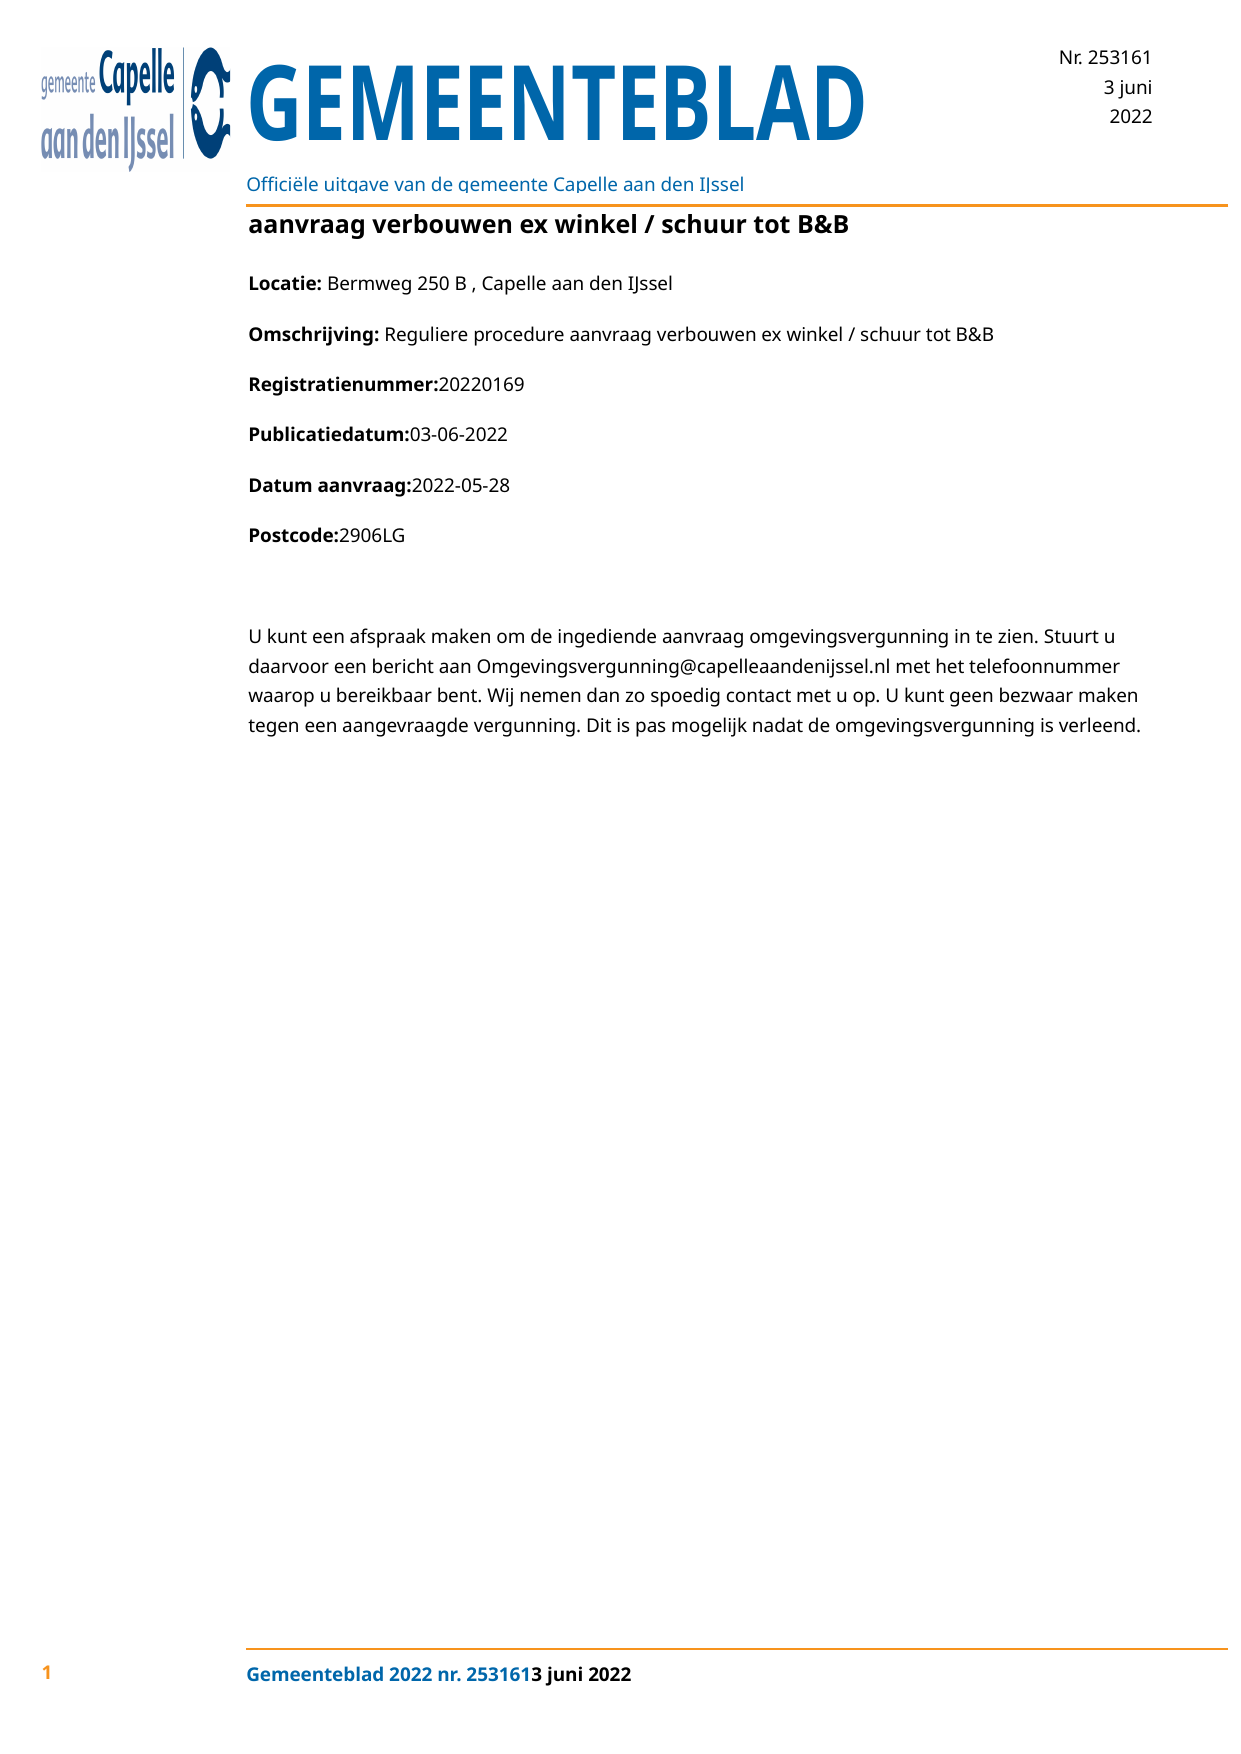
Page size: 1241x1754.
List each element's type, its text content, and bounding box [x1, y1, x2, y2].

text Datum aanvraag:2022-05-28 [248, 472, 1152, 498]
text Registratienummer:20220169 [248, 371, 1152, 397]
text Locatie: Bermweg 250 B , Capelle aan den IJssel [248, 270, 1152, 296]
text U kunt een afspraak maken om de ingediende aanvraag omgevingsvergunning in te zien. Stuurt u daarvoor een bericht aan Omgevingsvergunning@capelleaandenijssel.nl met het telefoonnummer waarop u bereikbaar bent. Wij nemen dan zo spoedig contact met u op. U kunt geen bezwaar maken tegen een aangevraagde vergunning. Dit is pas mogelijk nadat de omgevingsvergunning is verleend. [248, 623, 1152, 738]
text Postcode:2906LG [248, 522, 1152, 548]
text aanvraag verbouwen ex winkel / schuur tot B&B [248, 207, 1152, 241]
picture [41, 47, 231, 172]
text Omschrijving: Reguliere procedure aanvraag verbouwen ex winkel / schuur tot B&B [248, 321, 1152, 346]
text Publicatiedatum:03-06-2022 [248, 422, 1152, 447]
